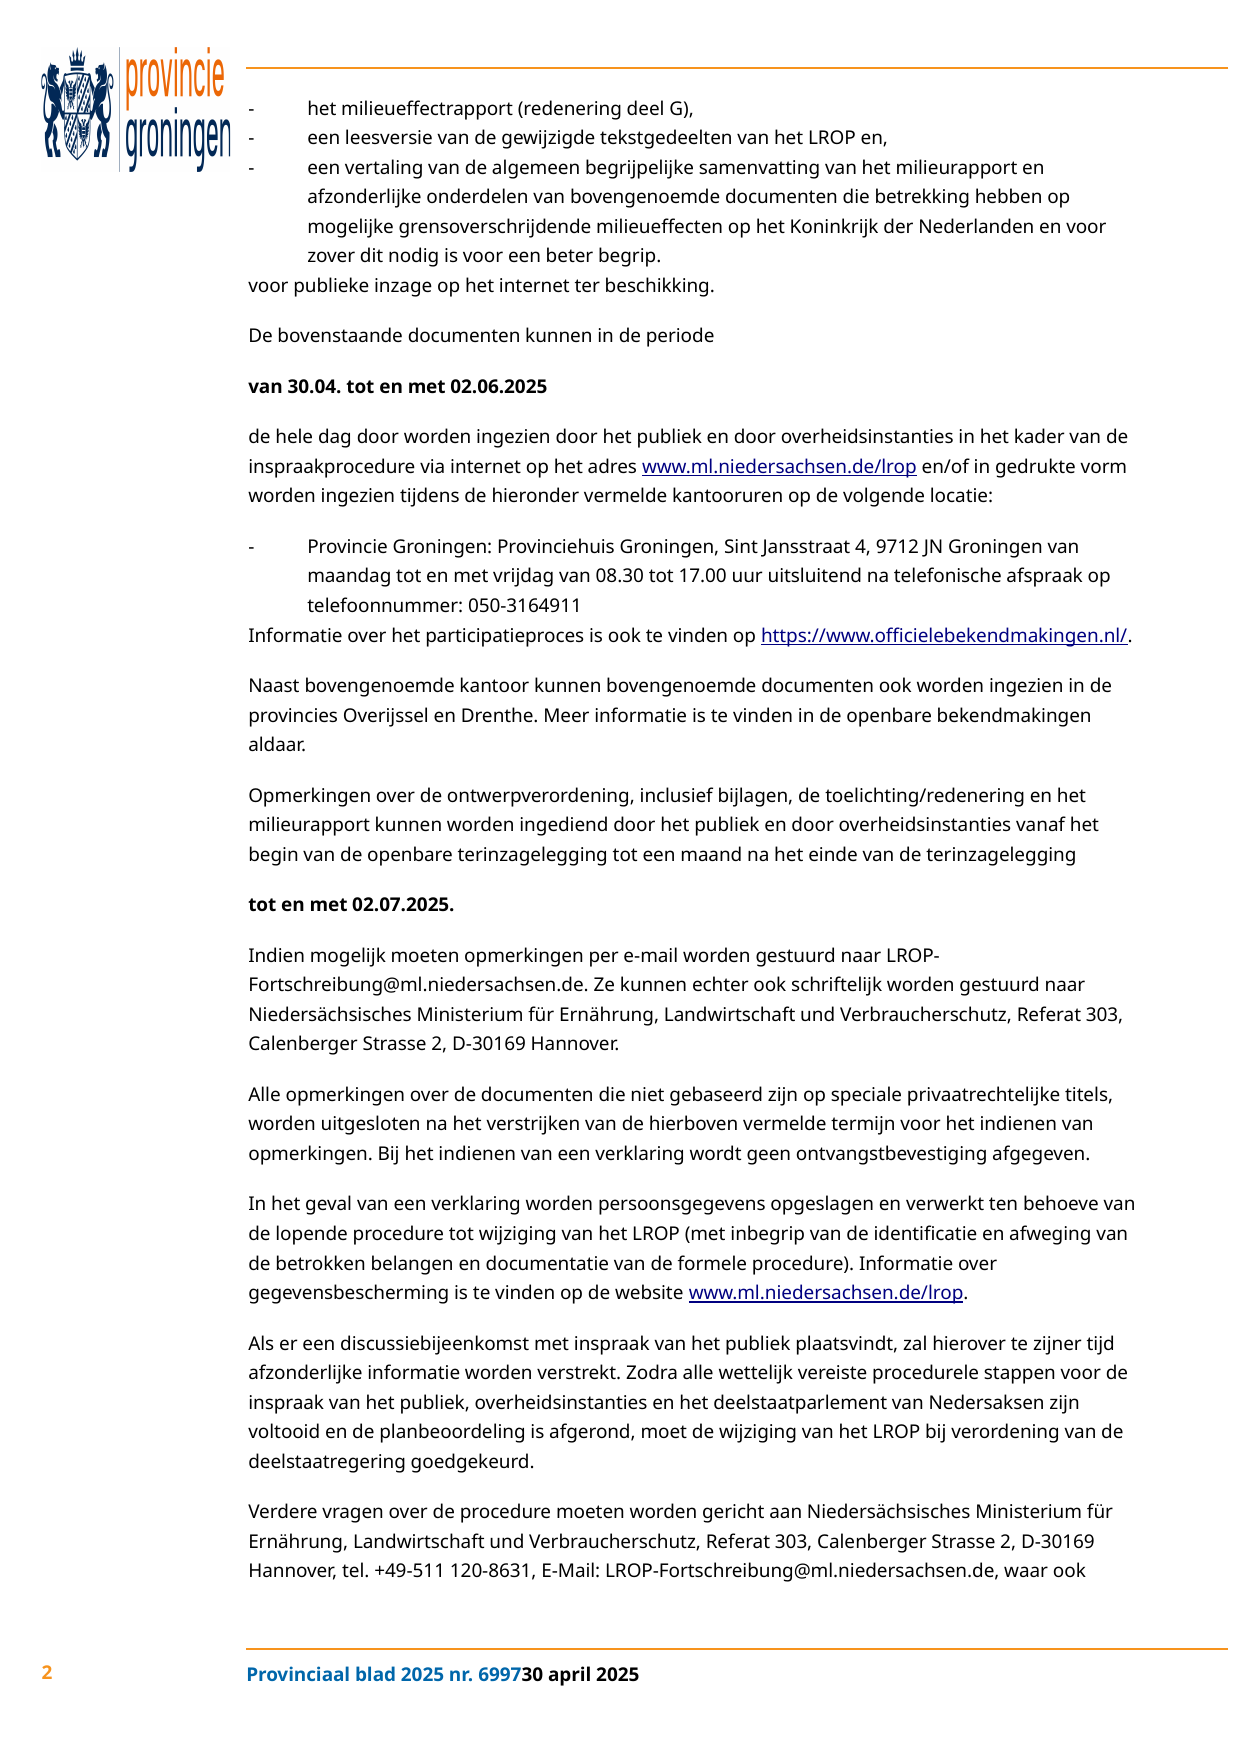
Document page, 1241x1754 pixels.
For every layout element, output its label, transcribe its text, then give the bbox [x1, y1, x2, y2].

text de hele dag door worden ingezien door het publiek en door overheidsinstanties in het kader van de inspraakprocedure via internet op het adres www.ml.niedersachsen.de/lrop en/of in gedrukte vorm worden ingezien tijdens de hieronder vermelde kantooruren op de volgende locatie: [248, 423, 1152, 508]
text Alle opmerkingen over de documenten die niet gebaseerd zijn op speciale privaatrechtelijke titels, worden uitgesloten na het verstrijken van de hierboven vermelde termijn voor het indienen van opmerkingen. Bij het indienen van een verklaring wordt geen ontvangstbevestiging afgegeven. [248, 1081, 1152, 1166]
text In het geval van een verklaring worden persoonsgegevens opgeslagen en verwerkt ten behoeve van de lopende procedure tot wijziging van het LROP (met inbegrip van de identificatie en afweging van de betrokken belangen en documentatie van de formele procedure). Informatie over gegevensbescherming is te vinden op de website www.ml.niedersachsen.de/lrop. [248, 1191, 1152, 1305]
list het milieueffectrapport (redenering deel G), [248, 95, 1152, 121]
picture [41, 47, 231, 172]
list een vertaling van de algemeen begrijpelijke samenvatting van het milieurapport en afzonderlijke onderdelen van bovengenoemde documenten die betrekking hebben op mogelijke grensoverschrijdende milieueffecten op het Koninkrijk der Nederlanden en voor zover dit nodig is voor een beter begrip. [248, 154, 1152, 268]
text Opmerkingen over de ontwerpverordening, inclusief bijlagen, de toelichting/redenering en het milieurapport kunnen worden ingediend door het publiek en door overheidsinstanties vanaf het begin van de openbare terinzagelegging tot een maand na het einde van de terinzagelegging [248, 782, 1152, 867]
text Als er een discussiebijeenkomst met inspraak van het publiek plaatsvindt, zal hierover te zijner tijd afzonderlijke informatie worden verstrekt. Zodra alle wettelijk vereiste procedurele stappen voor de inspraak van het publiek, overheidsinstanties en het deelstaatparlement van Nedersaksen zijn voltooid en de planbeoordeling is afgerond, moet de wijziging van het LROP bij verordening van de deelstaatregering goedgekeurd. [248, 1330, 1152, 1474]
list Provincie Groningen: Provinciehuis Groningen, Sint Jansstraat 4, 9712 JN Groningen van maandag tot en met vrijdag van 08.30 tot 17.00 uur uitsluitend na telefonische afspraak op telefoonnummer: 050-3164911 [248, 533, 1152, 618]
text Indien mogelijk moeten opmerkingen per e-mail worden gestuurd naar LROP-Fortschreibung@ml.niedersachsen.de. Ze kunnen echter ook schriftelijk worden gestuurd naar Niedersächsisches Ministerium für Ernährung, Landwirtschaft und Verbraucherschutz, Referat 303, Calenberger Strasse 2, D-30169 Hannover. [248, 942, 1152, 1056]
list een leesversie van de gewijzigde tekstgedeelten van het LROP en, [248, 124, 1152, 150]
text van 30.04. tot en met 02.06.2025 [248, 373, 1152, 399]
text Verdere vragen over de procedure moeten worden gericht aan Niedersächsisches Ministerium für Ernährung, Landwirtschaft und Verbraucherschutz, Referat 303, Calenberger Strasse 2, D-30169 Hannover, tel. +49-511 120-8631, E-Mail: LROP-Fortschreibung@ml.niedersachsen.de, waar ook [248, 1498, 1152, 1583]
text Naast bovengenoemde kantoor kunnen bovengenoemde documenten ook worden ingezien in de provincies Overijssel en Drenthe. Meer informatie is te vinden in de openbare bekendmakingen aldaar. [248, 672, 1152, 757]
text Informatie over het participatieproces is ook te vinden op https://www.officielebekendmakingen.nl/. [248, 622, 1152, 648]
text De bovenstaande documenten kunnen in de periode [248, 323, 1152, 348]
text tot en met 02.07.2025. [248, 891, 1152, 917]
text voor publieke inzage op het internet ter beschikking. [248, 272, 1152, 298]
